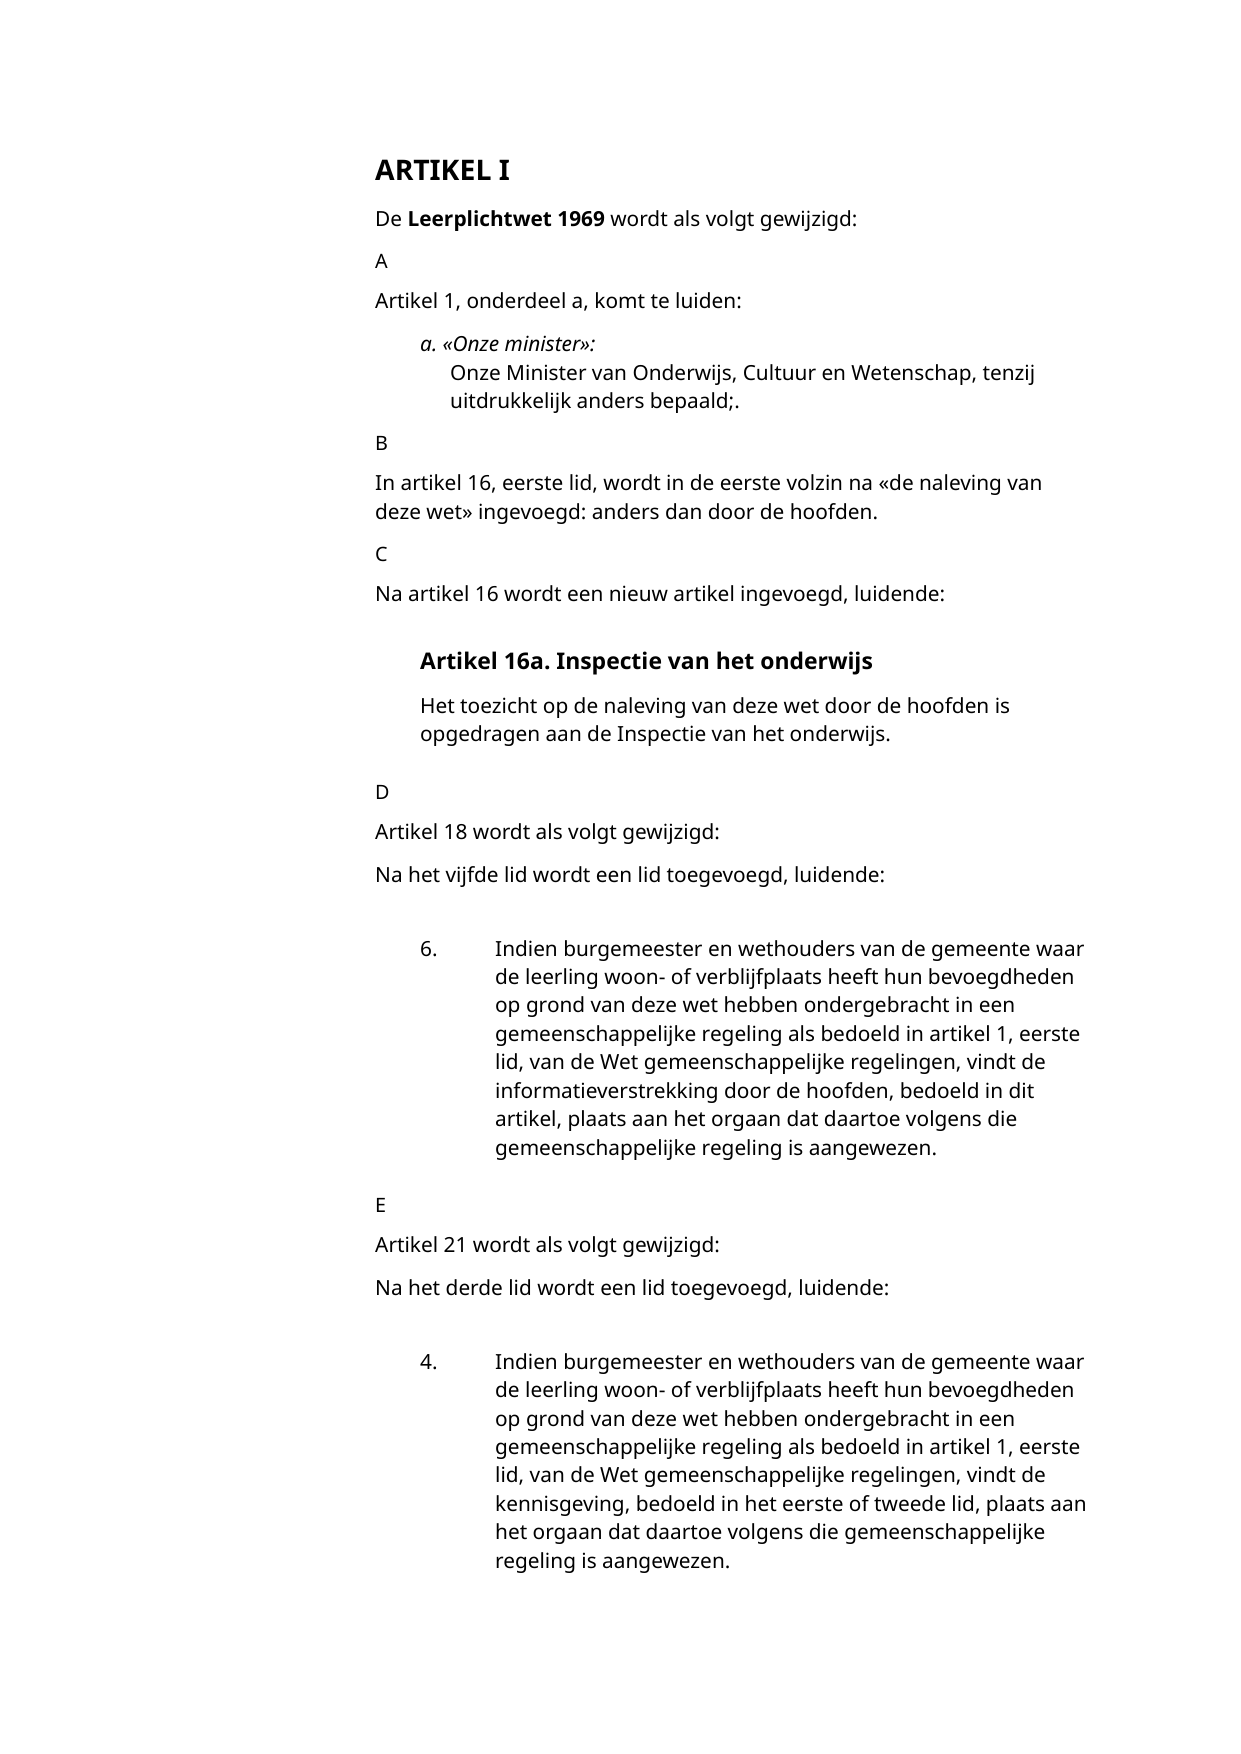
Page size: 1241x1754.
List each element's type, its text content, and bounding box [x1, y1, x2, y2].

text A [375, 247, 1090, 274]
text Na het derde lid wordt een lid toegevoegd, luidende: [375, 1273, 1090, 1302]
subtitle Artikel 16a. Inspectie van het onderwijs [420, 645, 1090, 676]
text C [375, 540, 1090, 567]
text Na artikel 16 wordt een nieuw artikel ingevoegd, luidende: [375, 579, 1090, 607]
text Artikel 1, onderdeel a, komt te luiden: [375, 286, 1090, 314]
text a. «Onze minister»: [420, 329, 1090, 358]
text Artikel 18 wordt als volgt gewijzigd: [375, 817, 1090, 845]
subtitle ARTIKEL I [375, 150, 1090, 189]
text Het toezicht op de naleving van deze wet door de hoofden is opgedragen aan de Inspectie van het onderwijs. [420, 691, 1090, 748]
text B [375, 429, 1090, 457]
list Indien burgemeester en wethouders van de gemeente waar de leerling woon- of verblijfplaats heeft hun bevoegdheden op grond van deze wet hebben ondergebracht in een gemeenschappelijke regeling als bedoeld in artikel 1, eerste lid, van de Wet gemeenschappelijke regelingen, vindt de informatieverstrekking door de hoofden, bedoeld in dit artikel, plaats aan het orgaan dat daartoe volgens die gemeenschappelijke regeling is aangewezen. [420, 934, 1090, 1161]
text In artikel 16, eerste lid, wordt in de eerste volzin na «de naleving van deze wet» ingevoegd: anders dan door de hoofden. [375, 468, 1090, 525]
text De Leerplichtwet 1969 wordt als volgt gewijzigd: [375, 204, 1090, 232]
text Onze Minister van Onderwijs, Cultuur en Wetenschap, tenzij uitdrukkelijk anders bepaald;. [450, 358, 1090, 414]
text Artikel 21 wordt als volgt gewijzigd: [375, 1230, 1090, 1258]
text D [375, 778, 1090, 805]
text Na het vijfde lid wordt een lid toegevoegd, luidende: [375, 860, 1090, 889]
text E [375, 1191, 1090, 1218]
list Indien burgemeester en wethouders van de gemeente waar de leerling woon- of verblijfplaats heeft hun bevoegdheden op grond van deze wet hebben ondergebracht in een gemeenschappelijke regeling als bedoeld in artikel 1, eerste lid, van de Wet gemeenschappelijke regelingen, vindt de kennisgeving, bedoeld in het eerste of tweede lid, plaats aan het orgaan dat daartoe volgens die gemeenschappelijke regeling is aangewezen. [420, 1347, 1090, 1574]
